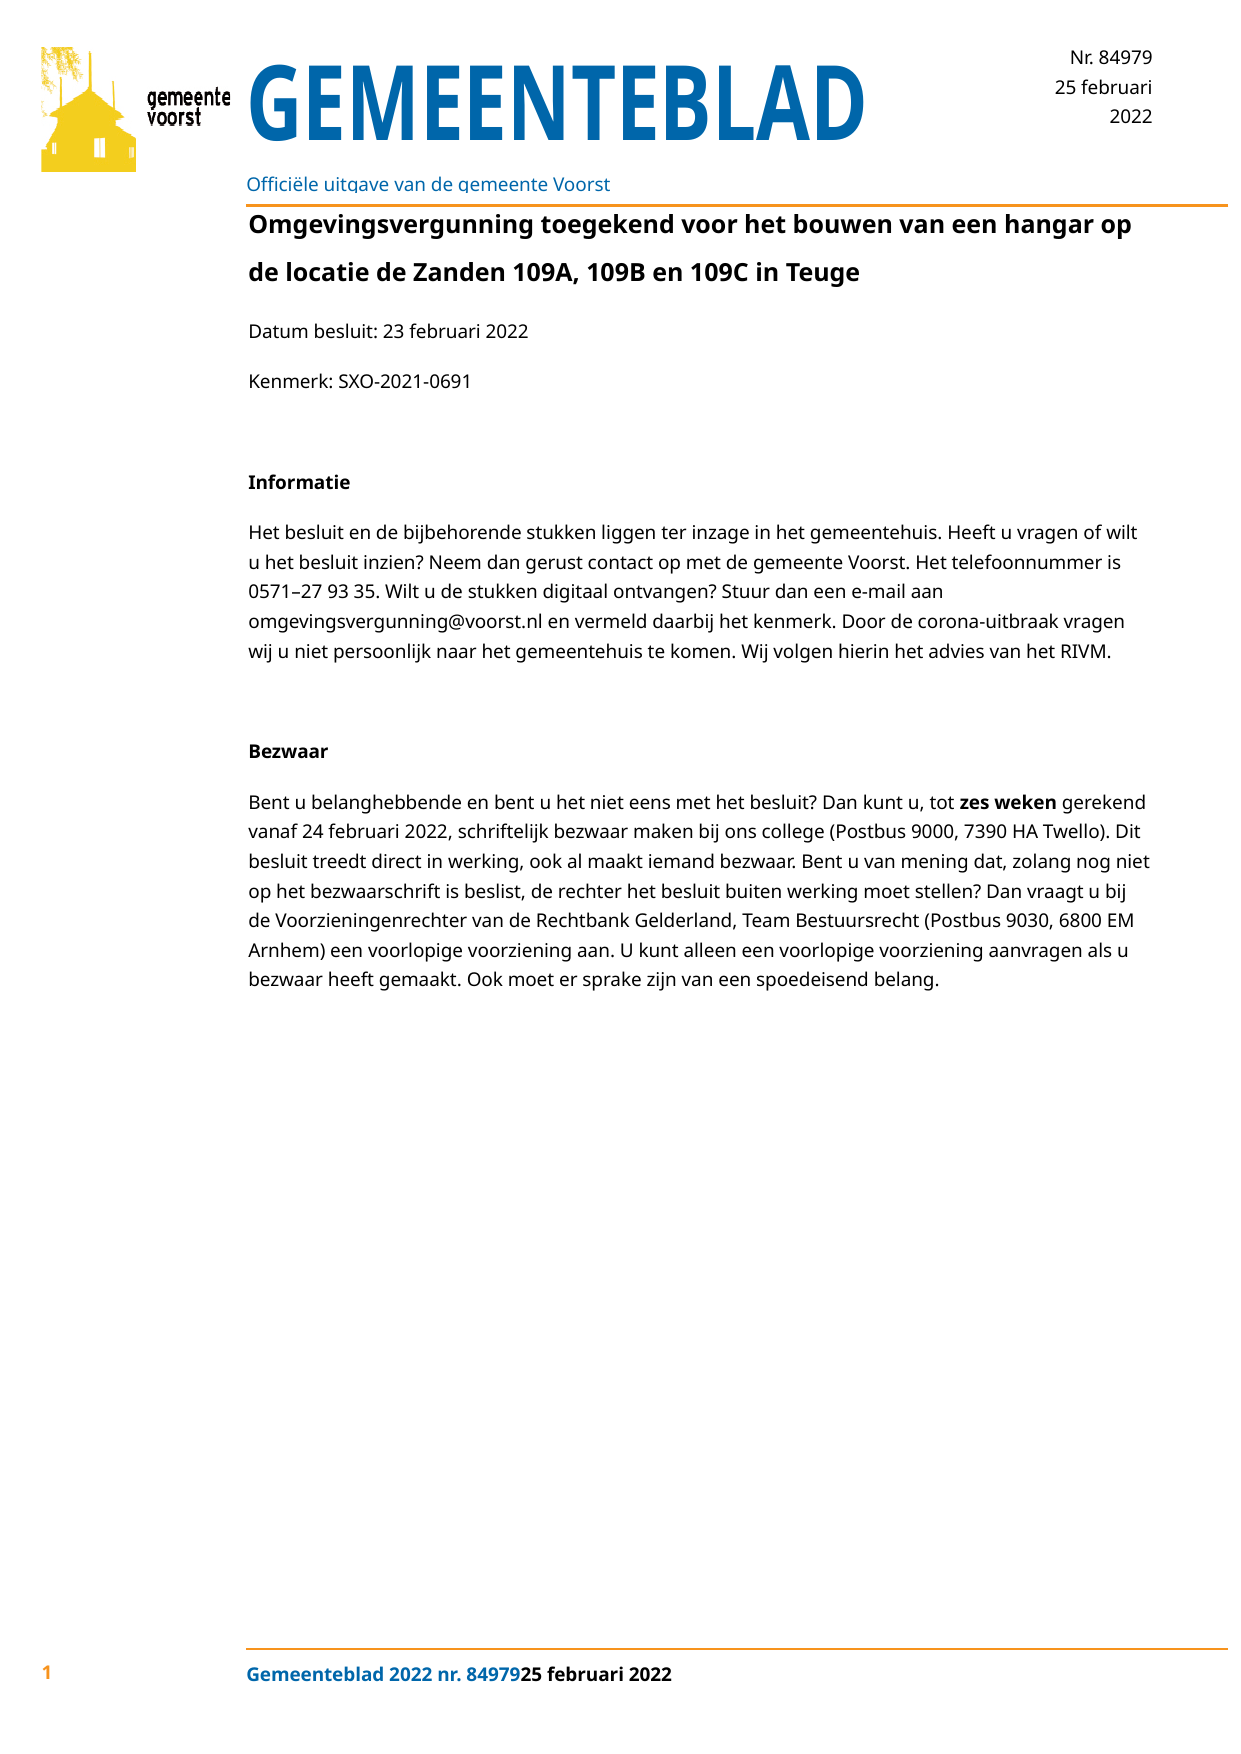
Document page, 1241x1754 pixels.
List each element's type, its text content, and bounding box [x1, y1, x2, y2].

text Het besluit en de bijbehorende stukken liggen ter inzage in het gemeentehuis. Heeft u vragen of wilt u het besluit inzien? Neem dan gerust contact op met de gemeente Voorst. Het telefoonnummer is 0571–27 93 35. Wilt u de stukken digitaal ontvangen? Stuur dan een e-mail aan omgevingsvergunning@voorst.nl en vermeld daarbij het kenmerk. Door de corona-uitbraak vragen wij u niet persoonlijk naar het gemeentehuis te komen. Wij volgen hierin het advies van het RIVM. [248, 519, 1152, 664]
text Omgevingsvergunning toegekend voor het bouwen van een hangar op de locatie de Zanden 109A, 109B en 109C in Teuge [248, 207, 1152, 288]
text Informatie [248, 469, 1152, 495]
text Datum besluit: 23 februari 2022 [248, 318, 1152, 344]
text Kenmerk: SXO-2021-0691 [248, 368, 1152, 394]
text Bent u belanghebbende en bent u het niet eens met het besluit? Dan kunt u, tot zes weken gerekend vanaf 24 februari 2022, schriftelijk bezwaar maken bij ons college (Postbus 9000, 7390 HA Twello). Dit besluit treedt direct in werking, ook al maakt iemand bezwaar. Bent u van mening dat, zolang nog niet op het bezwaarschrift is beslist, de rechter het besluit buiten werking moet stellen? Dan vraagt u bij de Voorzieningenrechter van de Rechtbank Gelderland, Team Bestuursrecht (Postbus 9030, 6800 EM Arnhem) een voorlopige voorziening aan. U kunt alleen een voorlopige voorziening aanvragen als u bezwaar heeft gemaakt. Ook moet er sprake zijn van een spoedeisend belang. [248, 789, 1152, 992]
text Bezwaar [248, 739, 1152, 764]
picture [41, 47, 231, 172]
